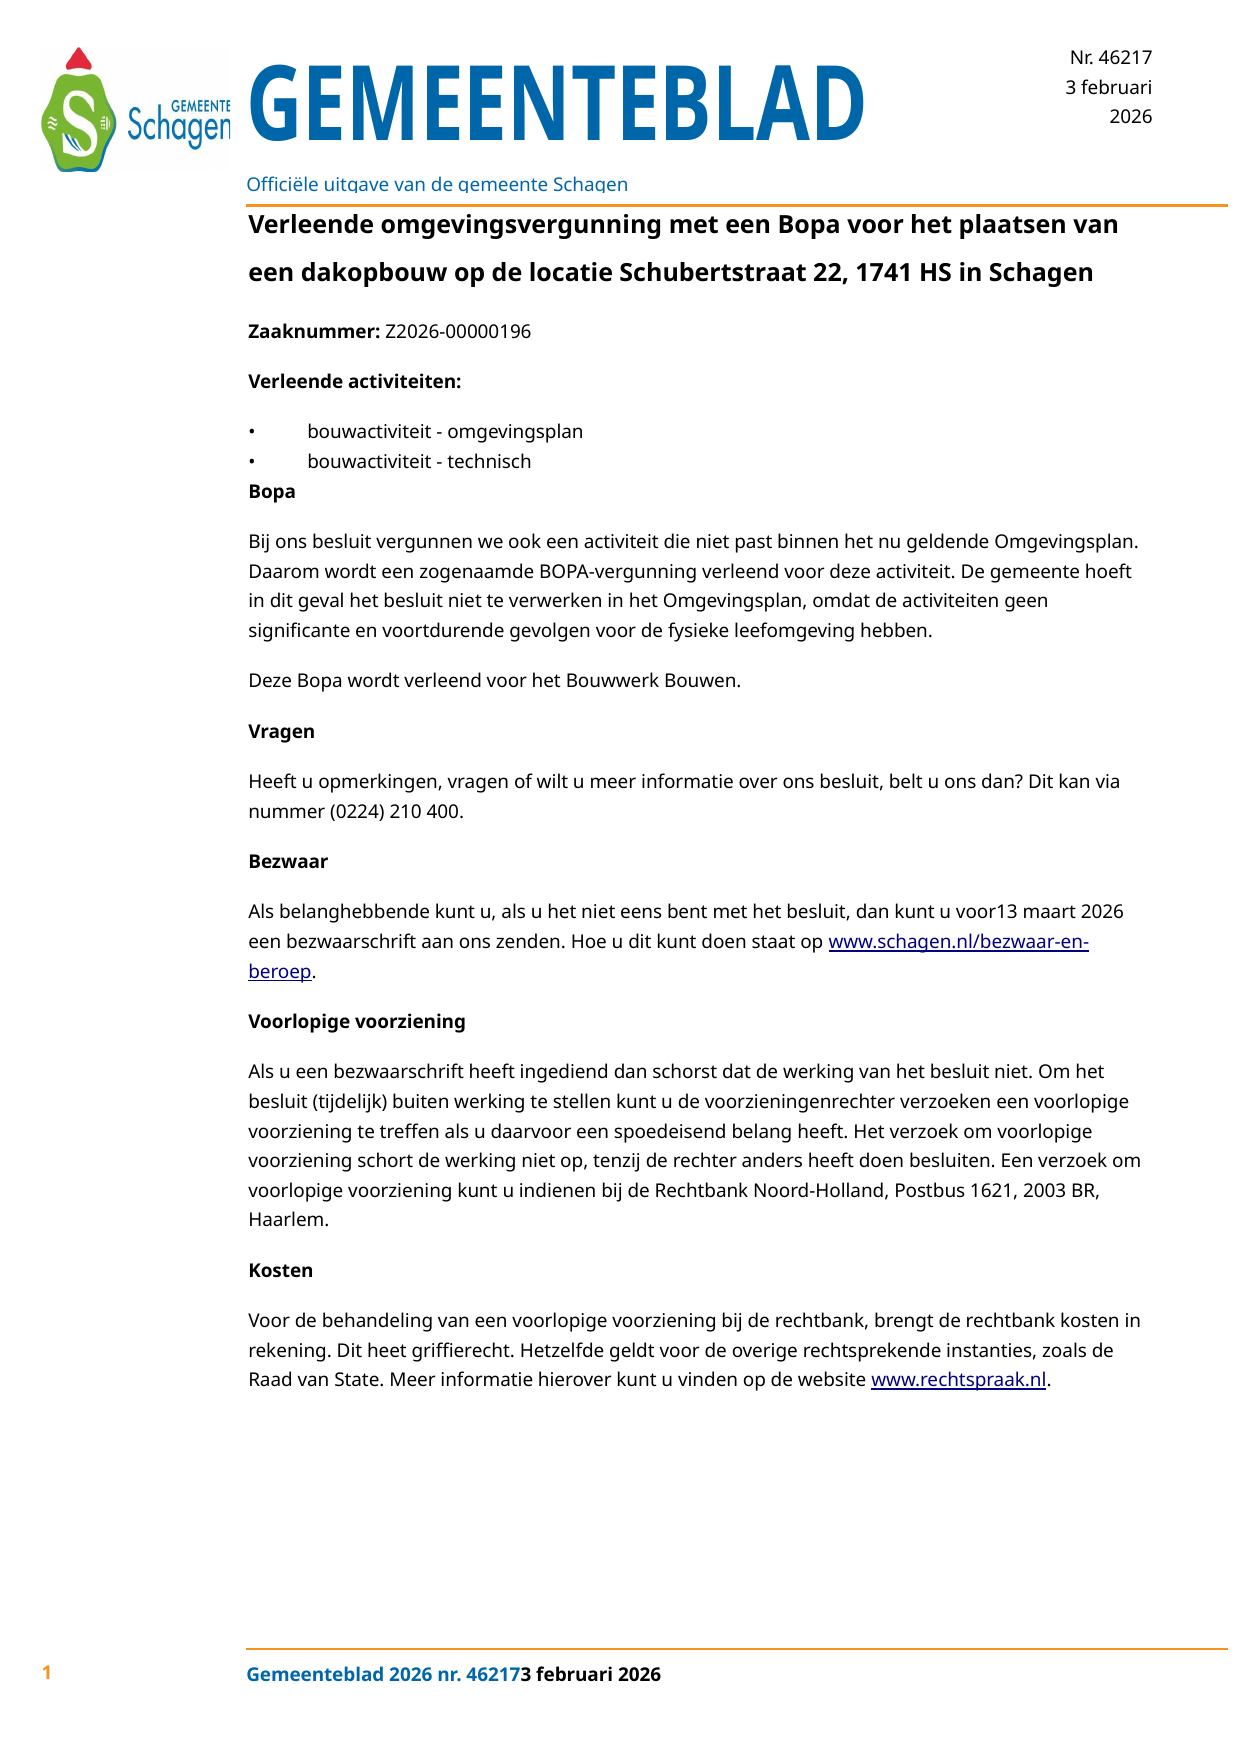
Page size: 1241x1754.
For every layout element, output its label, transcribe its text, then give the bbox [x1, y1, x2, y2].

text Voorlopige voorziening [248, 1008, 1152, 1034]
list bouwactiviteit - omgevingsplan [248, 419, 1152, 444]
text Deze Bopa wordt verleend voor het Bouwwerk Bouwen. [248, 667, 1152, 693]
text Als belanghebbende kunt u, als u het niet eens bent met het besluit, dan kunt u voor13 maart 2026 een bezwaarschrift aan ons zenden. Hoe u dit kunt doen staat op www.schagen.nl/bezwaar-en-beroep. [248, 899, 1152, 984]
text Verleende activiteiten: [248, 368, 1152, 394]
text Bezwaar [248, 848, 1152, 874]
text Bij ons besluit vergunnen we ook een activiteit die niet past binnen het nu geldende Omgevingsplan. Daarom wordt een zogenaamde BOPA-vergunning verleend voor deze activiteit. De gemeente hoeft in dit geval het besluit niet te verwerken in het Omgevingsplan, omdat de activiteiten geen significante en voortdurende gevolgen voor de fysieke leefomgeving hebben. [248, 528, 1152, 643]
text Verleende omgevingsvergunning met een Bopa voor het plaatsen van een dakopbouw op de locatie Schubertstraat 22, 1741 HS in Schagen [248, 207, 1152, 288]
text Als u een bezwaarschrift heeft ingediend dan schorst dat de werking van het besluit niet. Om het besluit (tijdelijk) buiten werking te stellen kunt u de voorzieningenrechter verzoeken een voorlopige voorziening te treffen als u daarvoor een spoedeisend belang heeft. Het verzoek om voorlopige voorziening schort de werking niet op, tenzij de rechter anders heeft doen besluiten. Een verzoek om voorlopige voorziening kunt u indienen bij de Rechtbank Noord-Holland, Postbus 1621, 2003 BR, Haarlem. [248, 1059, 1152, 1232]
text Voor de behandeling van een voorlopige voorziening bij de rechtbank, brengt de rechtbank kosten in rekening. Dit heet griffierecht. Hetzelfde geldt voor de overige rechtsprekende instanties, zoals de Raad van State. Meer informatie hierover kunt u vinden op de website www.rechtspraak.nl. [248, 1307, 1152, 1392]
text Zaaknummer: Z2026-00000196 [248, 318, 1152, 344]
list bouwactiviteit - technisch [248, 448, 1152, 474]
text Bopa [248, 478, 1152, 504]
text Kosten [248, 1257, 1152, 1283]
picture [41, 47, 231, 172]
text Vragen [248, 718, 1152, 744]
text Heeft u opmerkingen, vragen of wilt u meer informatie over ons besluit, belt u ons dan? Dit kan via nummer (0224) 210 400. [248, 768, 1152, 824]
